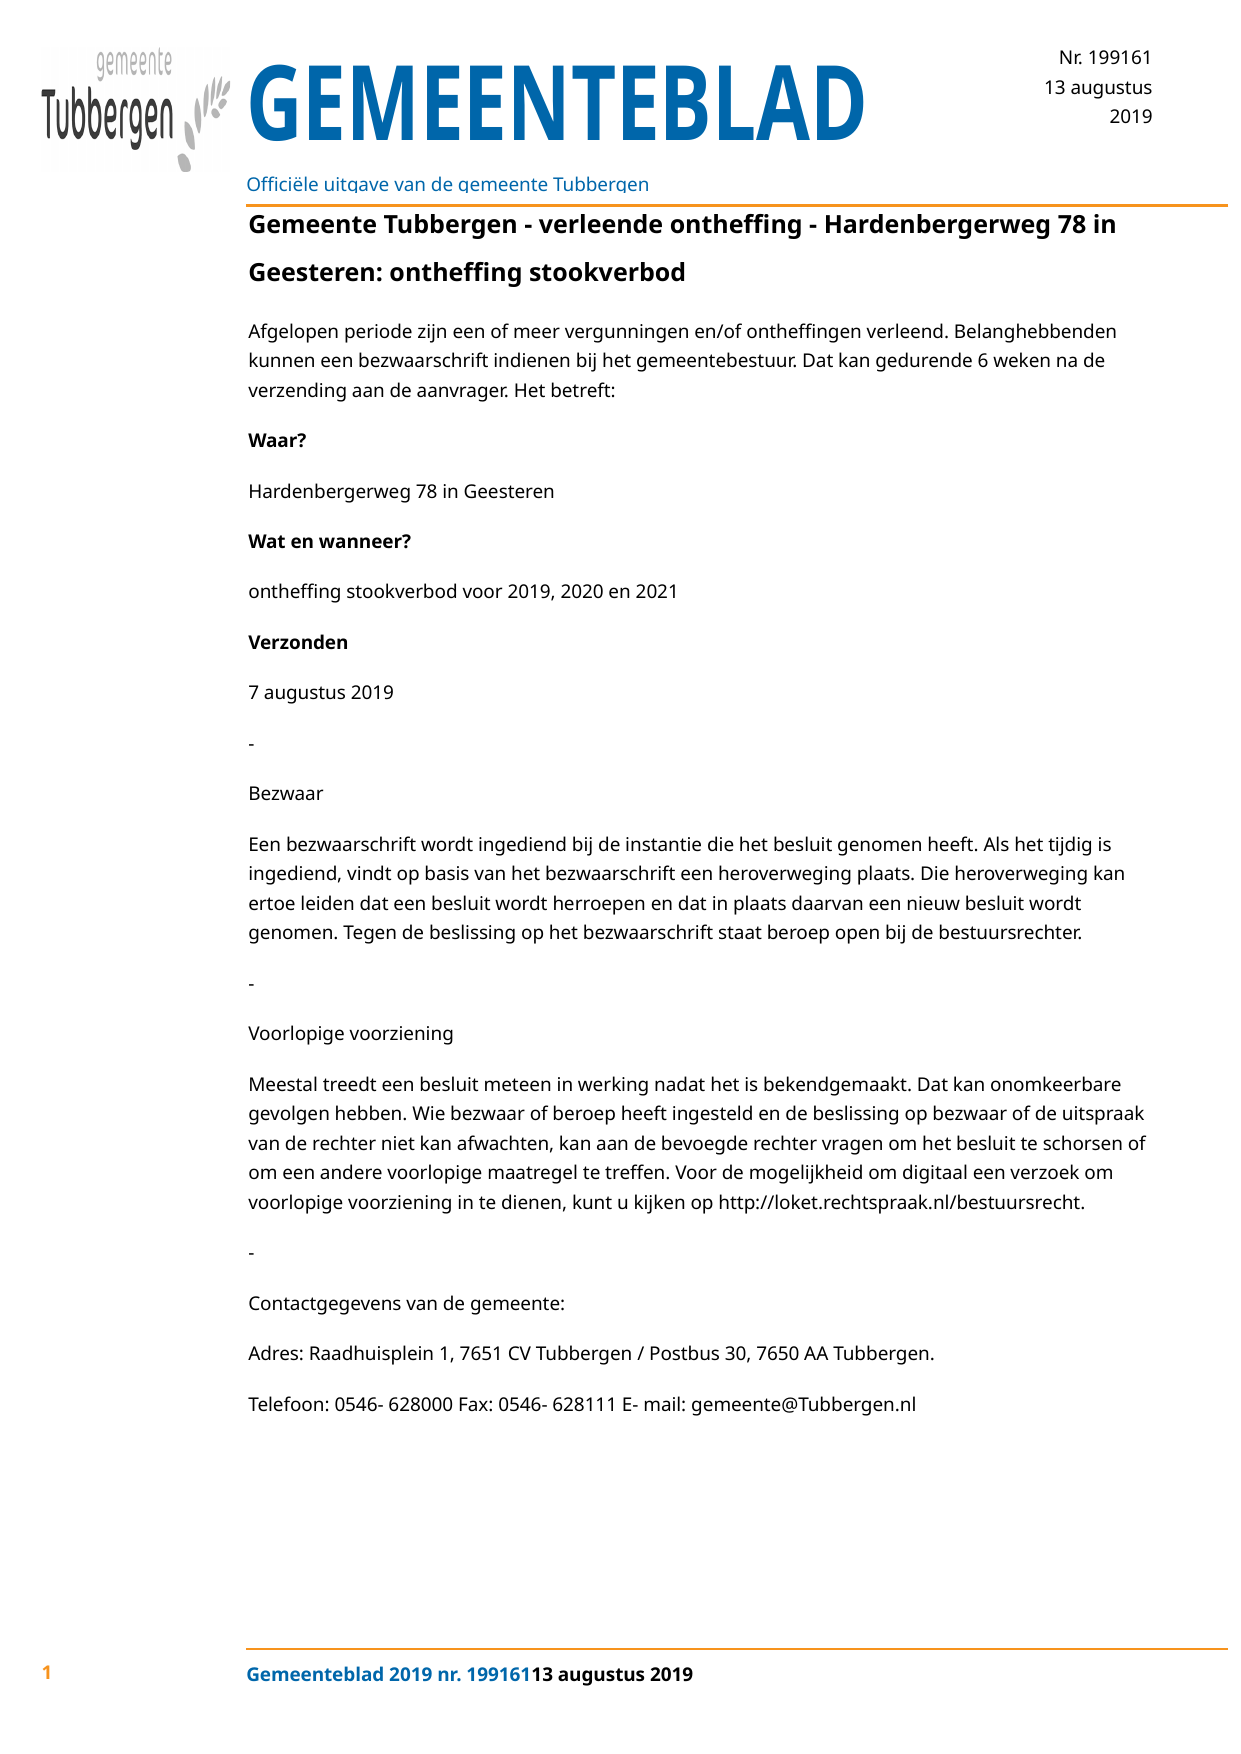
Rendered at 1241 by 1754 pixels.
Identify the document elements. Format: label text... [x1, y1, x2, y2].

text Contactgegevens van de gemeente: [248, 1290, 1152, 1316]
text ontheffing stookverbod voor 2019, 2020 en 2021 [248, 579, 1152, 604]
text Verzonden [248, 629, 1152, 655]
text Meestal treedt een besluit meteen in werking nadat het is bekendgemaakt. Dat kan onomkeerbare gevolgen hebben. Wie bezwaar of beroep heeft ingesteld en de beslissing op bezwaar of de uitspraak van de rechter niet kan afwachten, kan aan de bevoegde rechter vragen om het besluit te schorsen of om een andere voorlopige maatregel te treffen. Voor de mogelijkheid om digitaal een verzoek om voorlopige voorziening in te dienen, kunt u kijken op http://loket.rechtspraak.nl/bestuursrecht. [248, 1071, 1152, 1215]
text - [248, 970, 1152, 996]
text - [248, 730, 1152, 756]
text Wat en wanneer? [248, 528, 1152, 554]
text Afgelopen periode zijn een of meer vergunningen en/of ontheffingen verleend. Belanghebbenden kunnen een bezwaarschrift indienen bij het gemeentebestuur. Dat kan gedurende 6 weken na de verzending aan de aanvrager. Het betreft: [248, 318, 1152, 403]
text Gemeente Tubbergen - verleende ontheffing - Hardenbergerweg 78 in Geesteren: ontheffing stookverbod [248, 207, 1152, 288]
text Adres: Raadhuisplein 1, 7651 CV Tubbergen / Postbus 30, 7650 AA Tubbergen. [248, 1340, 1152, 1366]
text Waar? [248, 427, 1152, 453]
text 7 augustus 2019 [248, 679, 1152, 705]
text Een bezwaarschrift wordt ingediend bij de instantie die het besluit genomen heeft. Als het tijdig is ingediend, vindt op basis van het bezwaarschrift een heroverweging plaats. Die heroverweging kan ertoe leiden dat een besluit wordt herroepen en dat in plaats daarvan een nieuw besluit wordt genomen. Tegen de beslissing op het bezwaarschrift staat beroep open bij de bestuursrechter. [248, 831, 1152, 945]
picture [41, 47, 231, 172]
text Hardenbergerweg 78 in Geesteren [248, 478, 1152, 504]
text Bezwaar [248, 780, 1152, 806]
text Voorlopige voorziening [248, 1020, 1152, 1046]
text - [248, 1239, 1152, 1265]
text Telefoon: 0546- 628000 Fax: 0546- 628111 E- mail: gemeente@Tubbergen.nl [248, 1391, 1152, 1417]
